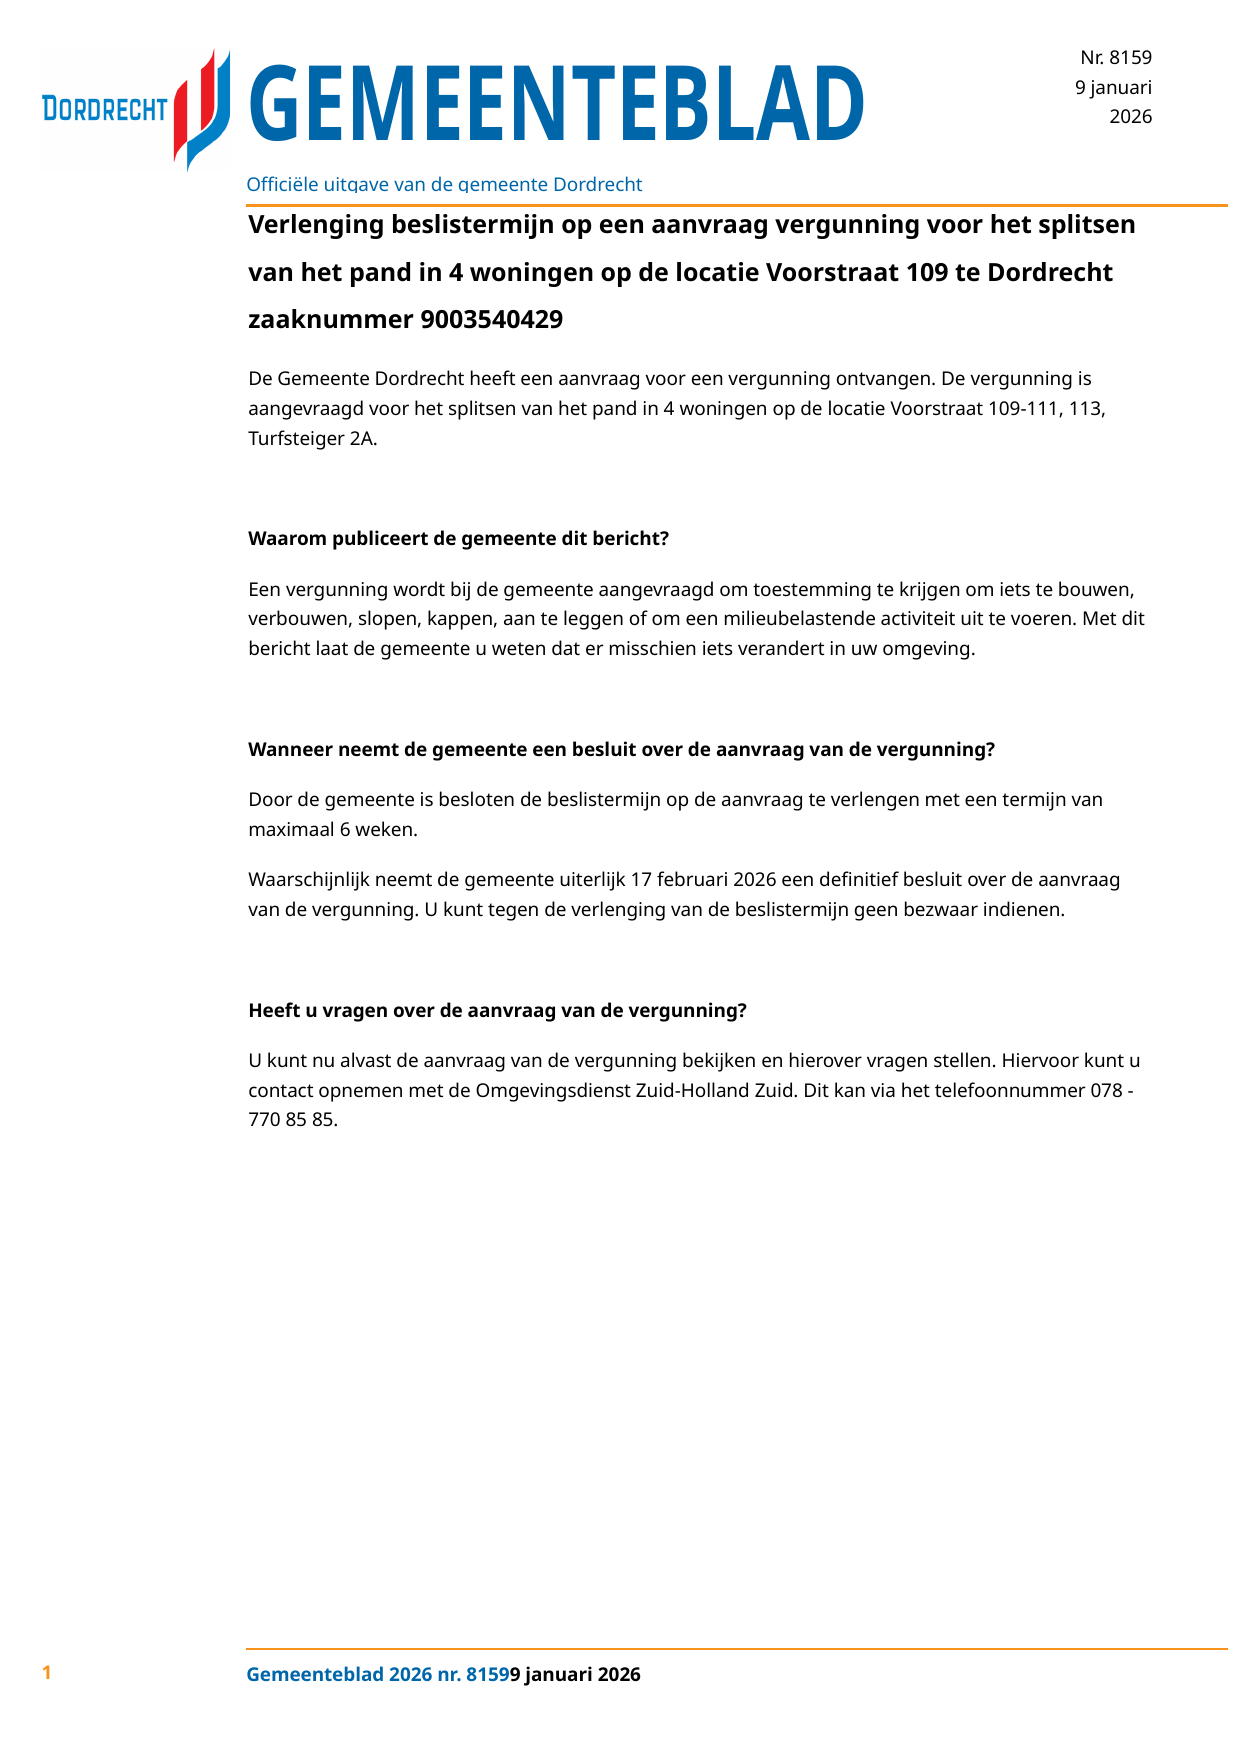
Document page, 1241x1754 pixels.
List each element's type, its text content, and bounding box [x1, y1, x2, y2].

text Verlenging beslistermijn op een aanvraag vergunning voor het splitsen van het pand in 4 woningen op de locatie Voorstraat 109 te Dordrecht zaaknummer 9003540429 [248, 207, 1152, 336]
text Door de gemeente is besloten de beslistermijn op de aanvraag te verlengen met een termijn van maximaal 6 weken. [248, 786, 1152, 842]
text Wanneer neemt de gemeente een besluit over de aanvraag van de vergunning? [248, 736, 1152, 762]
text Waarschijnlijk neemt de gemeente uiterlijk 17 februari 2026 een definitief besluit over de aanvraag van de vergunning. U kunt tegen de verlenging van de beslistermijn geen bezwaar indienen. [248, 866, 1152, 922]
text Heeft u vragen over de aanvraag van de vergunning? [248, 997, 1152, 1022]
text Een vergunning wordt bij de gemeente aangevraagd om toestemming te krijgen om iets te bouwen, verbouwen, slopen, kappen, aan te leggen of om een milieubelastende activiteit uit te voeren. Met dit bericht laat de gemeente u weten dat er misschien iets verandert in uw omgeving. [248, 576, 1152, 661]
text Waarom publiceert de gemeente dit bericht? [248, 526, 1152, 551]
picture [41, 47, 231, 172]
text De Gemeente Dordrecht heeft een aanvraag voor een vergunning ontvangen. De vergunning is aangevraagd voor het splitsen van het pand in 4 woningen op de locatie Voorstraat 109-111, 113, Turfsteiger 2A. [248, 366, 1152, 450]
text U kunt nu alvast de aanvraag van de vergunning bekijken en hierover vragen stellen. Hiervoor kunt u contact opnemen met de Omgevingsdienst Zuid-Holland Zuid. Dit kan via het telefoonnummer 078 - 770 85 85. [248, 1047, 1152, 1132]
